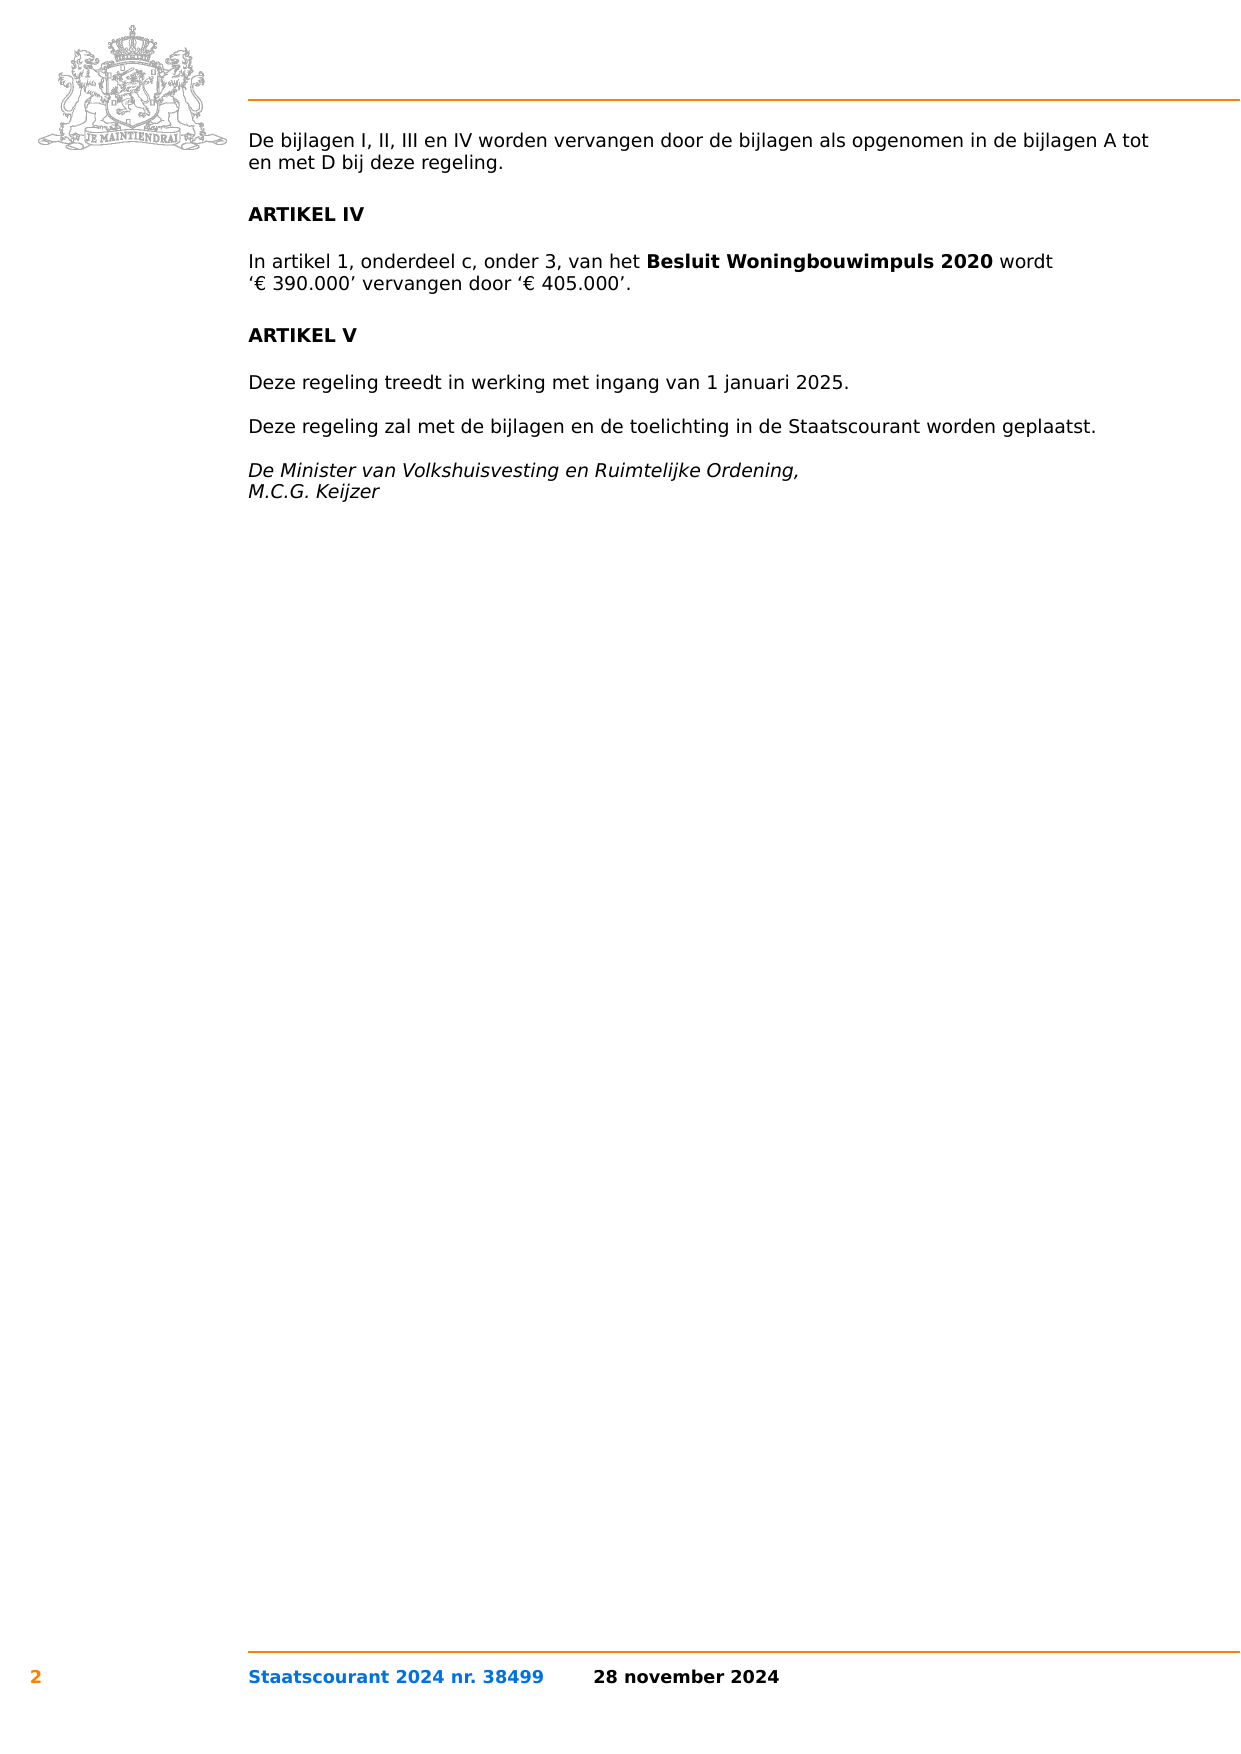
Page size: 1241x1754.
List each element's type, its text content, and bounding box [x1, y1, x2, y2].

text In artikel 1, onderdeel c, onder 3, van het Besluit Woningbouwimpuls 2020 wordt ‘€ 390.000’ vervangen door ‘€ 405.000’. [248, 251, 1163, 295]
subtitle ARTIKEL IV [248, 204, 1163, 226]
picture [38, 25, 227, 150]
text De bijlagen I, II, III en IV worden vervangen door de bijlagen als opgenomen in de bijlagen A tot en met D bij deze regeling. [248, 130, 1163, 174]
text De Minister van Volkshuisvesting en Ruimtelijke Ordening, M.C.G. Keijzer [248, 459, 1163, 503]
subtitle ARTIKEL V [248, 325, 1163, 347]
text Deze regeling zal met de bijlagen en de toelichting in de Staatscourant worden geplaatst. [248, 416, 1163, 438]
text Deze regeling treedt in werking met ingang van 1 januari 2025. [248, 372, 1163, 394]
